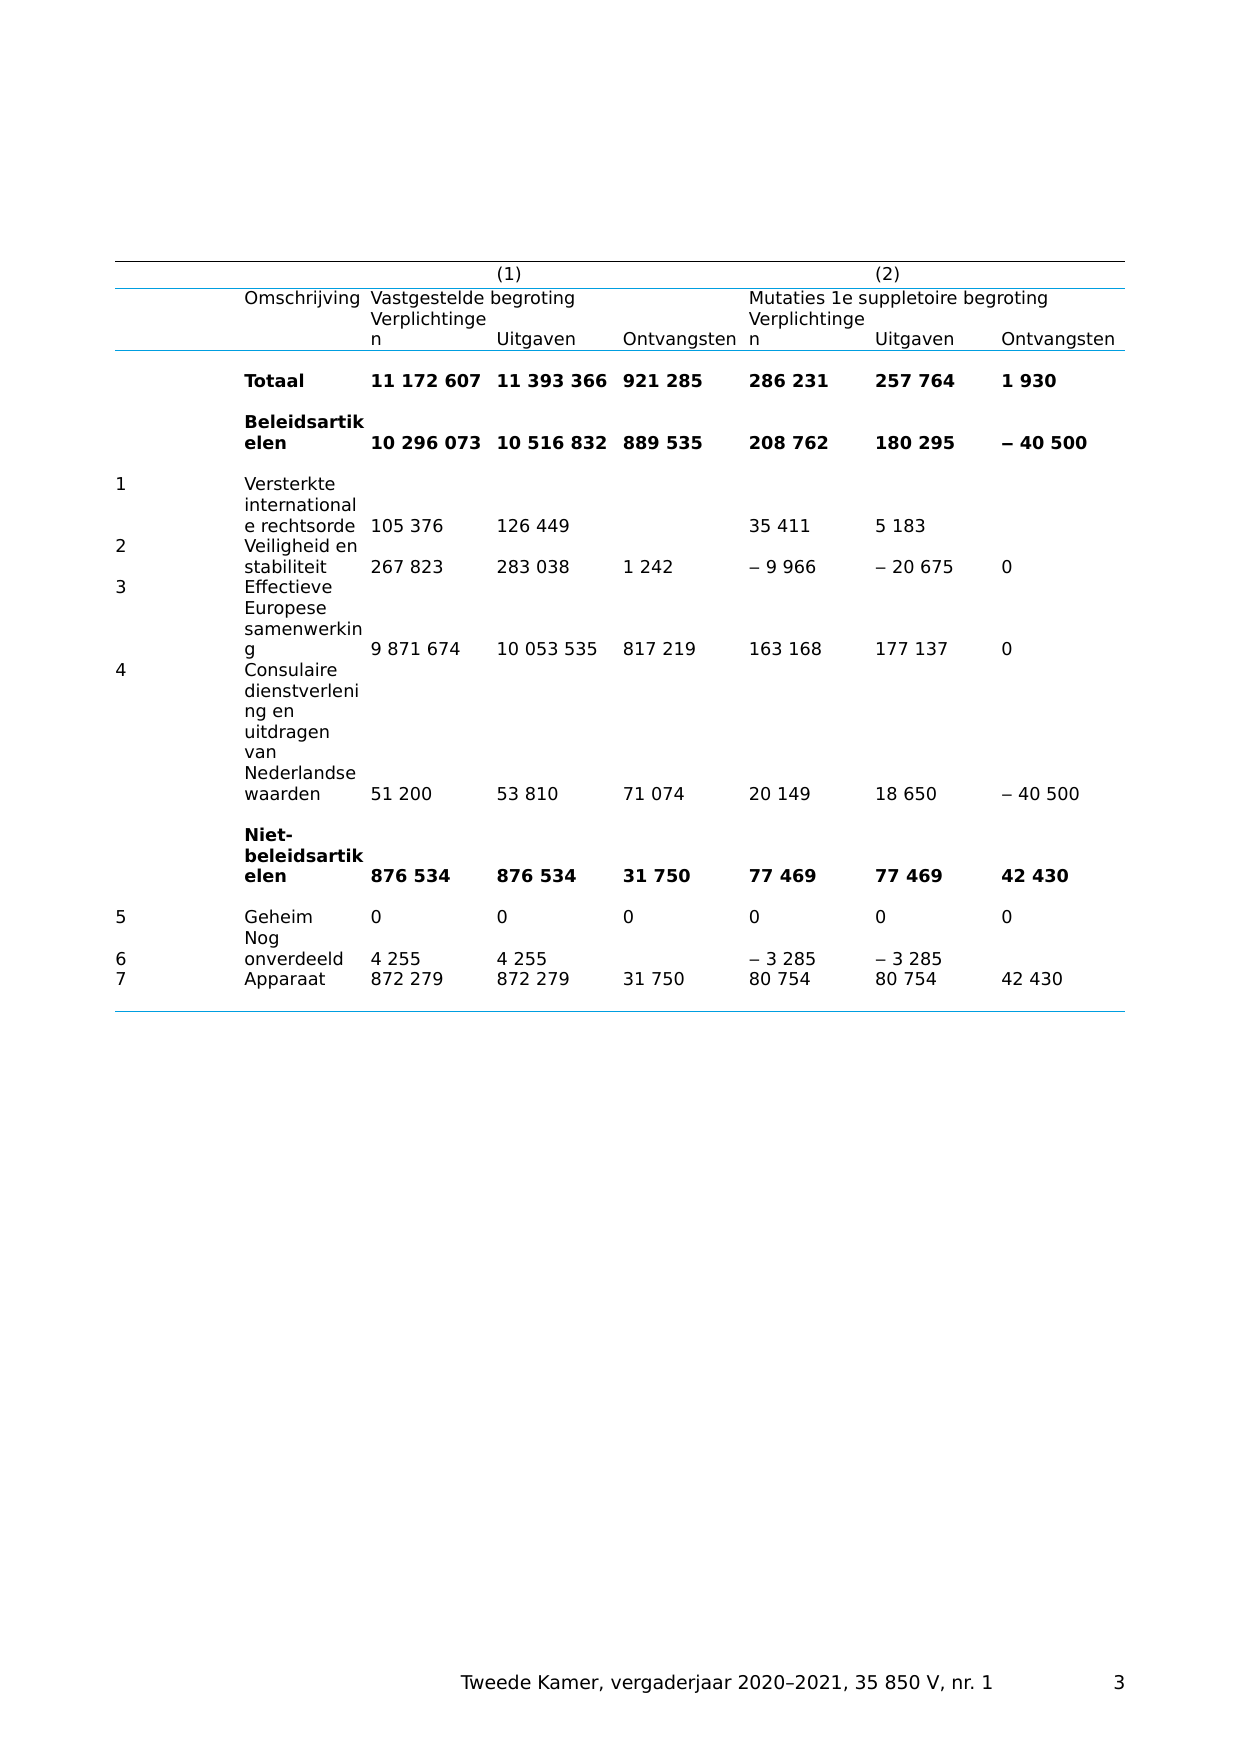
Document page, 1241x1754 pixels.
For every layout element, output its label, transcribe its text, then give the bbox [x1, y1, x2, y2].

table_cell ‒ 40 500 [998, 413, 1125, 454]
table_cell 105 376 [368, 474, 493, 536]
table_cell 921 285 [620, 371, 746, 392]
table_cell ‒ 40 500 [998, 660, 1125, 804]
table_cell [620, 887, 746, 907]
table_cell [115, 825, 241, 887]
table_cell 4 255 [494, 928, 620, 969]
table_cell [115, 351, 241, 371]
table_cell 817 219 [620, 578, 746, 660]
table_cell Totaal [241, 371, 367, 392]
table_cell 77 469 [872, 825, 998, 887]
table_cell 3 [115, 578, 241, 660]
table_cell 35 411 [746, 474, 872, 536]
table_cell [620, 351, 746, 371]
table_cell 6 [115, 928, 241, 969]
table_cell [494, 392, 620, 412]
table_cell 0 [620, 908, 746, 928]
table_cell Versterkte internationale rechtsorde [241, 474, 367, 536]
table_cell [494, 454, 620, 474]
table_cell 42 430 [998, 825, 1125, 887]
table_cell [241, 392, 367, 412]
table_cell [620, 928, 746, 969]
table_cell [998, 262, 1125, 288]
table_cell Beleidsartikelen [241, 413, 367, 454]
table_cell 31 750 [620, 969, 746, 990]
table_cell Veiligheid en stabiliteit [241, 536, 367, 577]
table_cell [368, 887, 493, 907]
table_cell [115, 887, 241, 907]
table_cell 20 149 [746, 660, 872, 804]
table_cell 267 823 [368, 536, 493, 577]
table_cell 0 [494, 908, 620, 928]
table_cell [872, 804, 998, 825]
table_cell 1 930 [998, 371, 1125, 392]
table_cell Consulaire dienstverlening en uitdragen van Nederlandse waarden [241, 660, 367, 804]
table_cell Geheim [241, 908, 367, 928]
table_cell [872, 392, 998, 412]
table_cell 126 449 [494, 474, 620, 536]
table_cell [368, 454, 493, 474]
table_cell ‒ 20 675 [872, 536, 998, 577]
table_cell 208 762 [746, 413, 872, 454]
table_cell [241, 454, 367, 474]
table_cell 2 [115, 536, 241, 577]
table_cell [115, 454, 241, 474]
table_cell Mutaties 1e suppletoire begroting [746, 289, 1125, 309]
table_cell 9 871 674 [368, 578, 493, 660]
table_header Wijziging begrotingsstaat van het Ministerie van Buitenlandse Zaken (V) voor het jaar 2021 (Eerste suppletoire begroting) (bedragen x € 1.000) [115, 213, 1125, 261]
table_cell 1 242 [620, 536, 746, 577]
table_cell [998, 990, 1125, 1011]
table_cell 31 750 [620, 825, 746, 887]
table_cell Niet-beleidsartikelen [241, 825, 367, 887]
table_cell [494, 351, 620, 371]
table_cell Vastgestelde begroting [368, 289, 746, 309]
table_cell 18 650 [872, 660, 998, 804]
table_cell [241, 309, 367, 350]
table_cell Uitgaven [872, 309, 998, 350]
table_cell [115, 804, 241, 825]
table_cell [368, 990, 493, 1011]
table_cell [368, 392, 493, 412]
table_cell 257 764 [872, 371, 998, 392]
table_cell 876 534 [368, 825, 493, 887]
table_cell [241, 887, 367, 907]
table_cell 876 534 [494, 825, 620, 887]
table_cell 0 [998, 536, 1125, 577]
table_cell [746, 262, 872, 288]
table_cell 180 295 [872, 413, 998, 454]
table_cell [494, 990, 620, 1011]
table_cell [620, 804, 746, 825]
table_cell 872 279 [368, 969, 493, 990]
table_cell [872, 454, 998, 474]
table_cell [620, 262, 746, 288]
table_cell [368, 262, 493, 288]
table_cell [998, 928, 1125, 969]
table_cell [998, 454, 1125, 474]
table_cell [241, 351, 367, 371]
table_cell [998, 392, 1125, 412]
table_cell 889 535 [620, 413, 746, 454]
table_cell [872, 887, 998, 907]
table_cell 5 183 [872, 474, 998, 536]
table_cell 0 [368, 908, 493, 928]
table_cell [620, 392, 746, 412]
table_cell [620, 990, 746, 1011]
table_cell [115, 392, 241, 412]
table_cell Omschrijving [241, 289, 367, 309]
table_cell [115, 309, 241, 350]
table_cell 7 [115, 969, 241, 990]
table_cell 10 516 832 [494, 413, 620, 454]
table_cell 163 168 [746, 578, 872, 660]
table_cell Verplichtingen [746, 309, 872, 350]
table_cell [620, 454, 746, 474]
table_cell (1) [494, 262, 620, 288]
table_cell 5 [115, 908, 241, 928]
table_cell Uitgaven [494, 309, 620, 350]
table_cell [872, 990, 998, 1011]
table_cell [746, 990, 872, 1011]
table_cell Nog onverdeeld [241, 928, 367, 969]
table_cell [241, 990, 367, 1011]
table_cell [115, 990, 241, 1011]
table_cell [115, 371, 241, 392]
table_cell [746, 804, 872, 825]
table_cell 0 [746, 908, 872, 928]
table_cell 177 137 [872, 578, 998, 660]
table_cell [746, 392, 872, 412]
table_cell [998, 887, 1125, 907]
table_cell [115, 289, 241, 309]
table_cell ‒ 3 285 [746, 928, 872, 969]
table_cell 283 038 [494, 536, 620, 577]
table_cell [998, 804, 1125, 825]
table_cell Verplichtingen [368, 309, 493, 350]
table_cell 11 172 607 [368, 371, 493, 392]
table_cell 53 810 [494, 660, 620, 804]
table_cell 872 279 [494, 969, 620, 990]
table_cell 0 [872, 908, 998, 928]
table_cell 51 200 [368, 660, 493, 804]
table_cell 71 074 [620, 660, 746, 804]
table_cell ‒ 3 285 [872, 928, 998, 969]
table_cell 0 [998, 578, 1125, 660]
table_cell 286 231 [746, 371, 872, 392]
table_cell [998, 351, 1125, 371]
table_cell 11 393 366 [494, 371, 620, 392]
table_cell [494, 804, 620, 825]
table_cell 4 255 [368, 928, 493, 969]
table_cell [368, 351, 493, 371]
table_cell [746, 351, 872, 371]
table_cell Apparaat [241, 969, 367, 990]
table_cell Ontvangsten [998, 309, 1125, 350]
table_cell [620, 474, 746, 536]
table_cell [368, 804, 493, 825]
table_cell ‒ 9 966 [746, 536, 872, 577]
table_cell [998, 474, 1125, 536]
table_cell Effectieve Europese samenwerking [241, 578, 367, 660]
table_cell [494, 887, 620, 907]
table_cell 1 [115, 474, 241, 536]
table_cell 10 053 535 [494, 578, 620, 660]
table_cell 10 296 073 [368, 413, 493, 454]
table_cell [241, 804, 367, 825]
table_cell 42 430 [998, 969, 1125, 990]
table_cell 77 469 [746, 825, 872, 887]
table_cell 80 754 [746, 969, 872, 990]
table_cell [746, 454, 872, 474]
table_cell [115, 262, 241, 288]
table_cell (2) [872, 262, 998, 288]
table_cell Ontvangsten [620, 309, 746, 350]
table_cell 4 [115, 660, 241, 804]
table_cell 80 754 [872, 969, 998, 990]
table_cell 0 [998, 908, 1125, 928]
table_cell [746, 887, 872, 907]
table_cell [115, 413, 241, 454]
table_cell [241, 262, 367, 288]
table_cell [872, 351, 998, 371]
